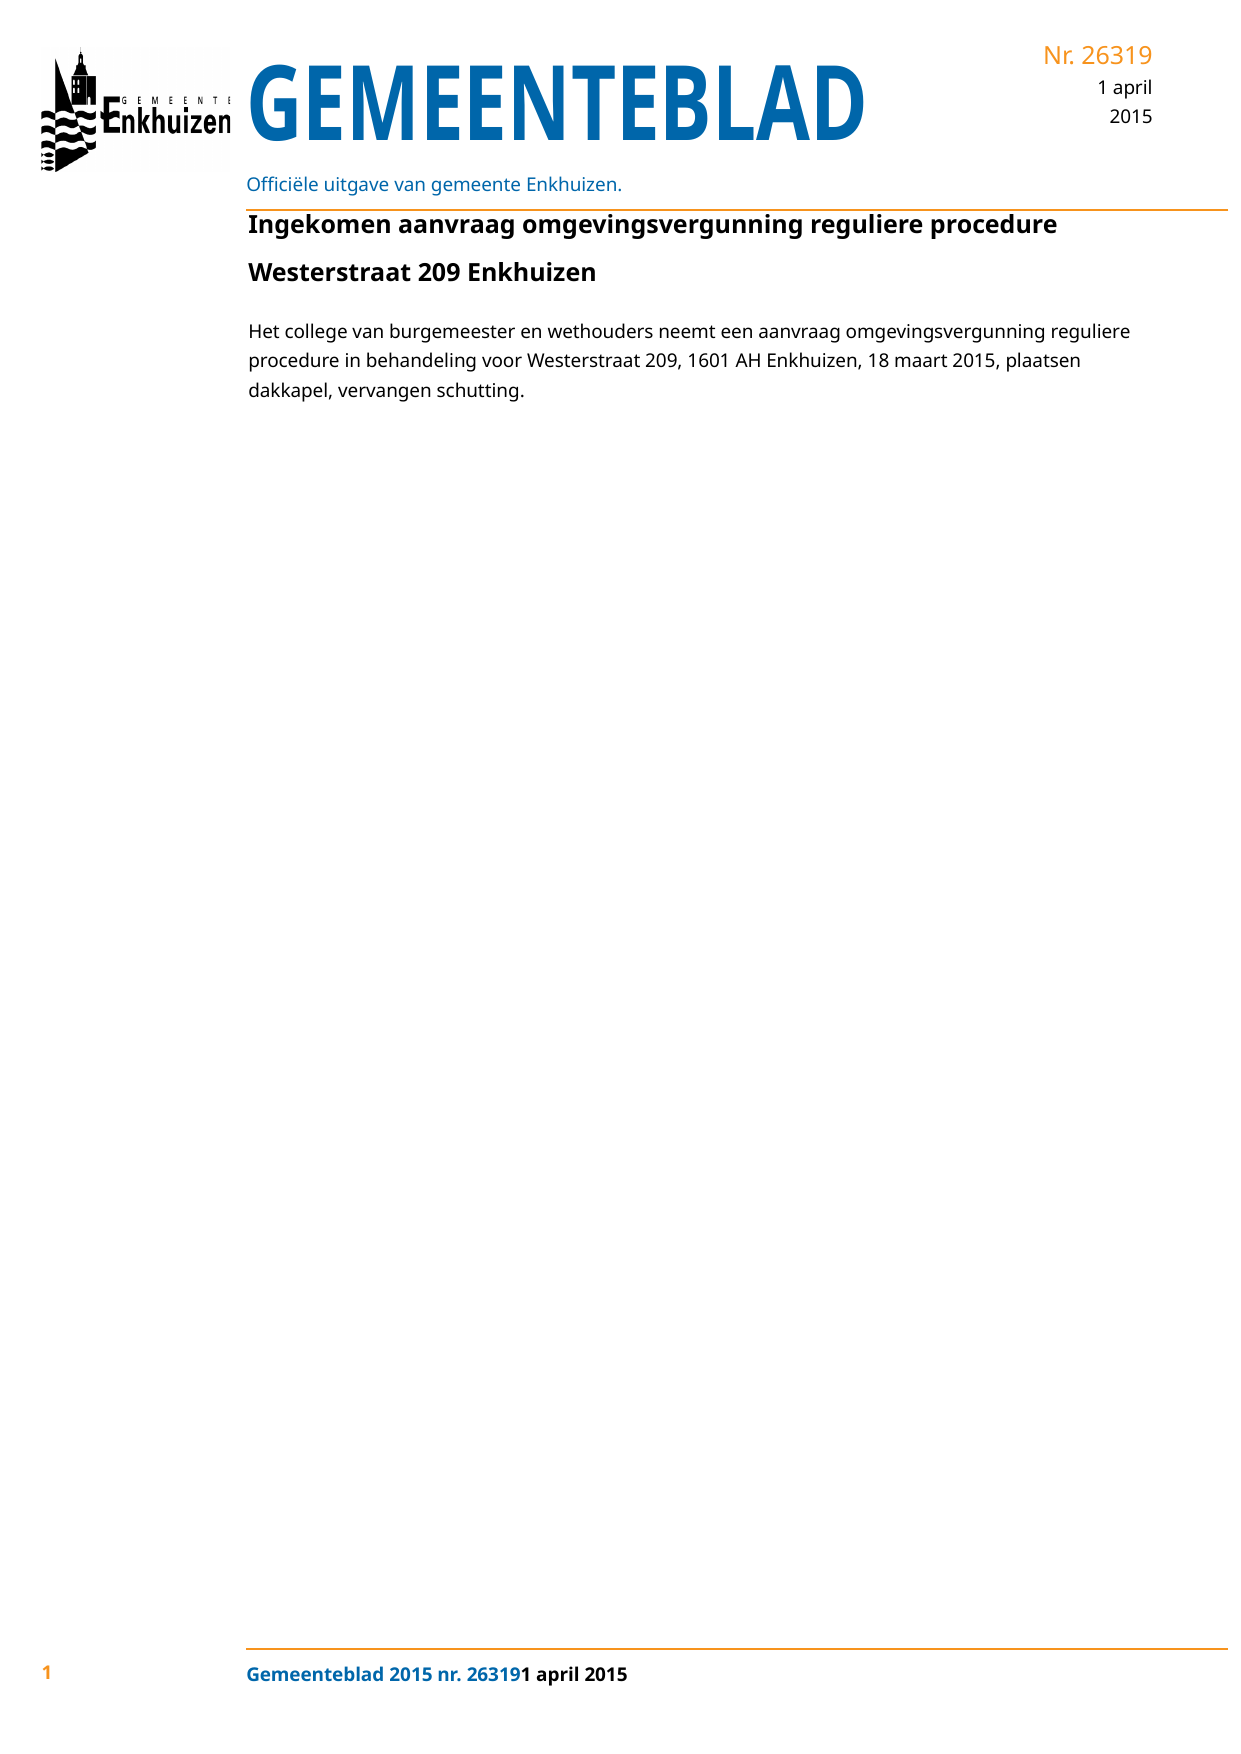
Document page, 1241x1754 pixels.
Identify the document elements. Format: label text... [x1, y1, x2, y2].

text Ingekomen aanvraag omgevingsvergunning reguliere procedure Westerstraat 209 Enkhuizen [248, 211, 1152, 288]
text Het college van burgemeester en wethouders neemt een aanvraag omgevingsvergunning reguliere procedure in behandeling voor Westerstraat 209, 1601 AH Enkhuizen, 18 maart 2015, plaatsen dakkapel, vervangen schutting. [248, 318, 1152, 403]
picture [41, 47, 231, 172]
